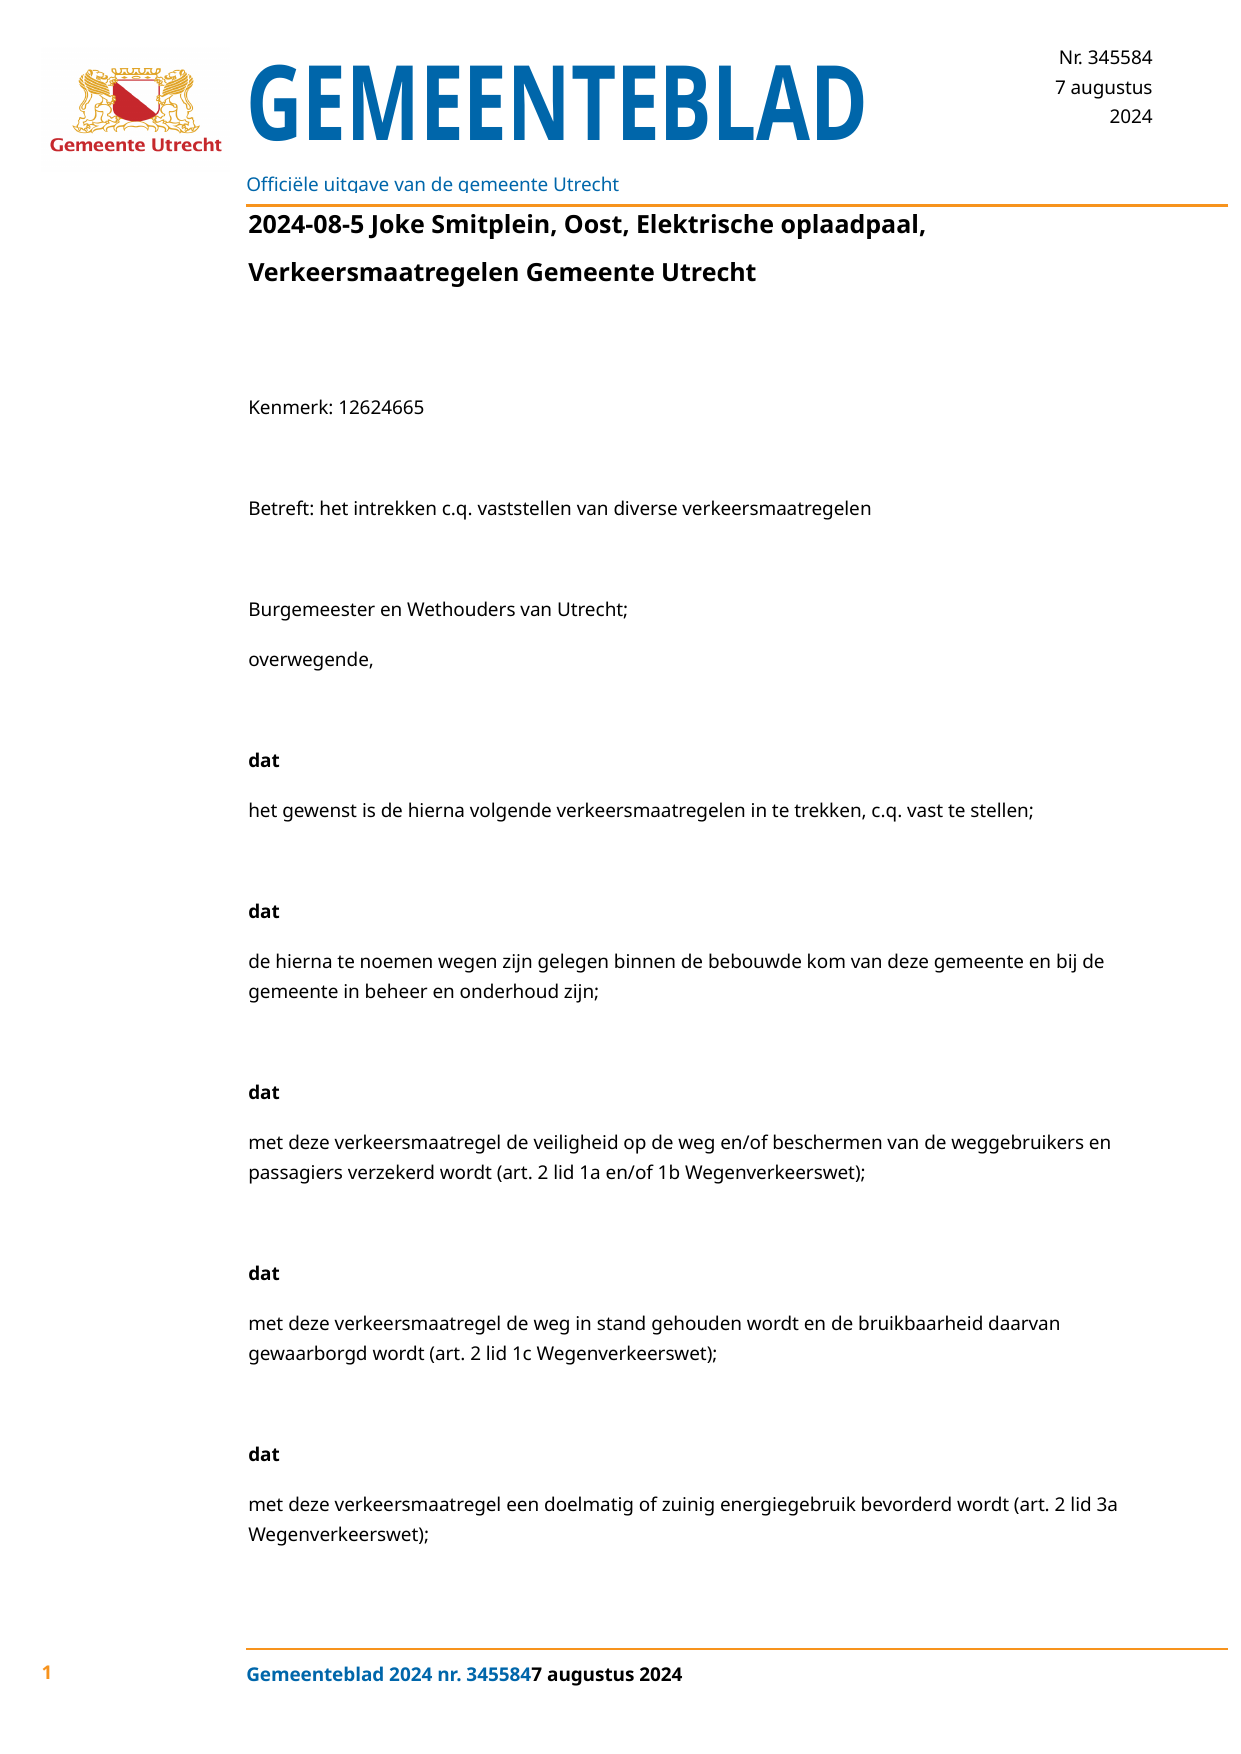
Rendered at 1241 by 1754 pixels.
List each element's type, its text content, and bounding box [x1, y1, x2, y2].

text dat [248, 898, 1152, 924]
text dat [248, 1079, 1152, 1105]
text 2024-08-5 Joke Smitplein, Oost, Elektrische oplaadpaal, Verkeersmaatregelen Gemeente Utrecht [248, 207, 1152, 288]
text dat [248, 1441, 1152, 1466]
text Betreft: het intrekken c.q. vaststellen van diverse verkeersmaatregelen [248, 495, 1152, 521]
text het gewenst is de hierna volgende verkeersmaatregelen in te trekken, c.q. vast te stellen; [248, 797, 1152, 823]
text de hierna te noemen wegen zijn gelegen binnen de bebouwde kom van deze gemeente en bij de gemeente in beheer en onderhoud zijn; [248, 949, 1152, 1004]
text dat [248, 1260, 1152, 1286]
text met deze verkeersmaatregel een doelmatig of zuinig energiegebruik bevorderd wordt (art. 2 lid 3a Wegenverkeerswet); [248, 1491, 1152, 1546]
text overwegende, [248, 646, 1152, 672]
text met deze verkeersmaatregel de veiligheid op de weg en/of beschermen van de weggebruikers en passagiers verzekerd wordt (art. 2 lid 1a en/of 1b Wegenverkeerswet); [248, 1129, 1152, 1185]
picture [41, 47, 231, 172]
text Burgemeester en Wethouders van Utrecht; [248, 596, 1152, 621]
text Kenmerk: 12624665 [248, 394, 1152, 420]
text met deze verkeersmaatregel de weg in stand gehouden wordt en de bruikbaarheid daarvan gewaarborgd wordt (art. 2 lid 1c Wegenverkeerswet); [248, 1310, 1152, 1366]
text dat [248, 747, 1152, 773]
